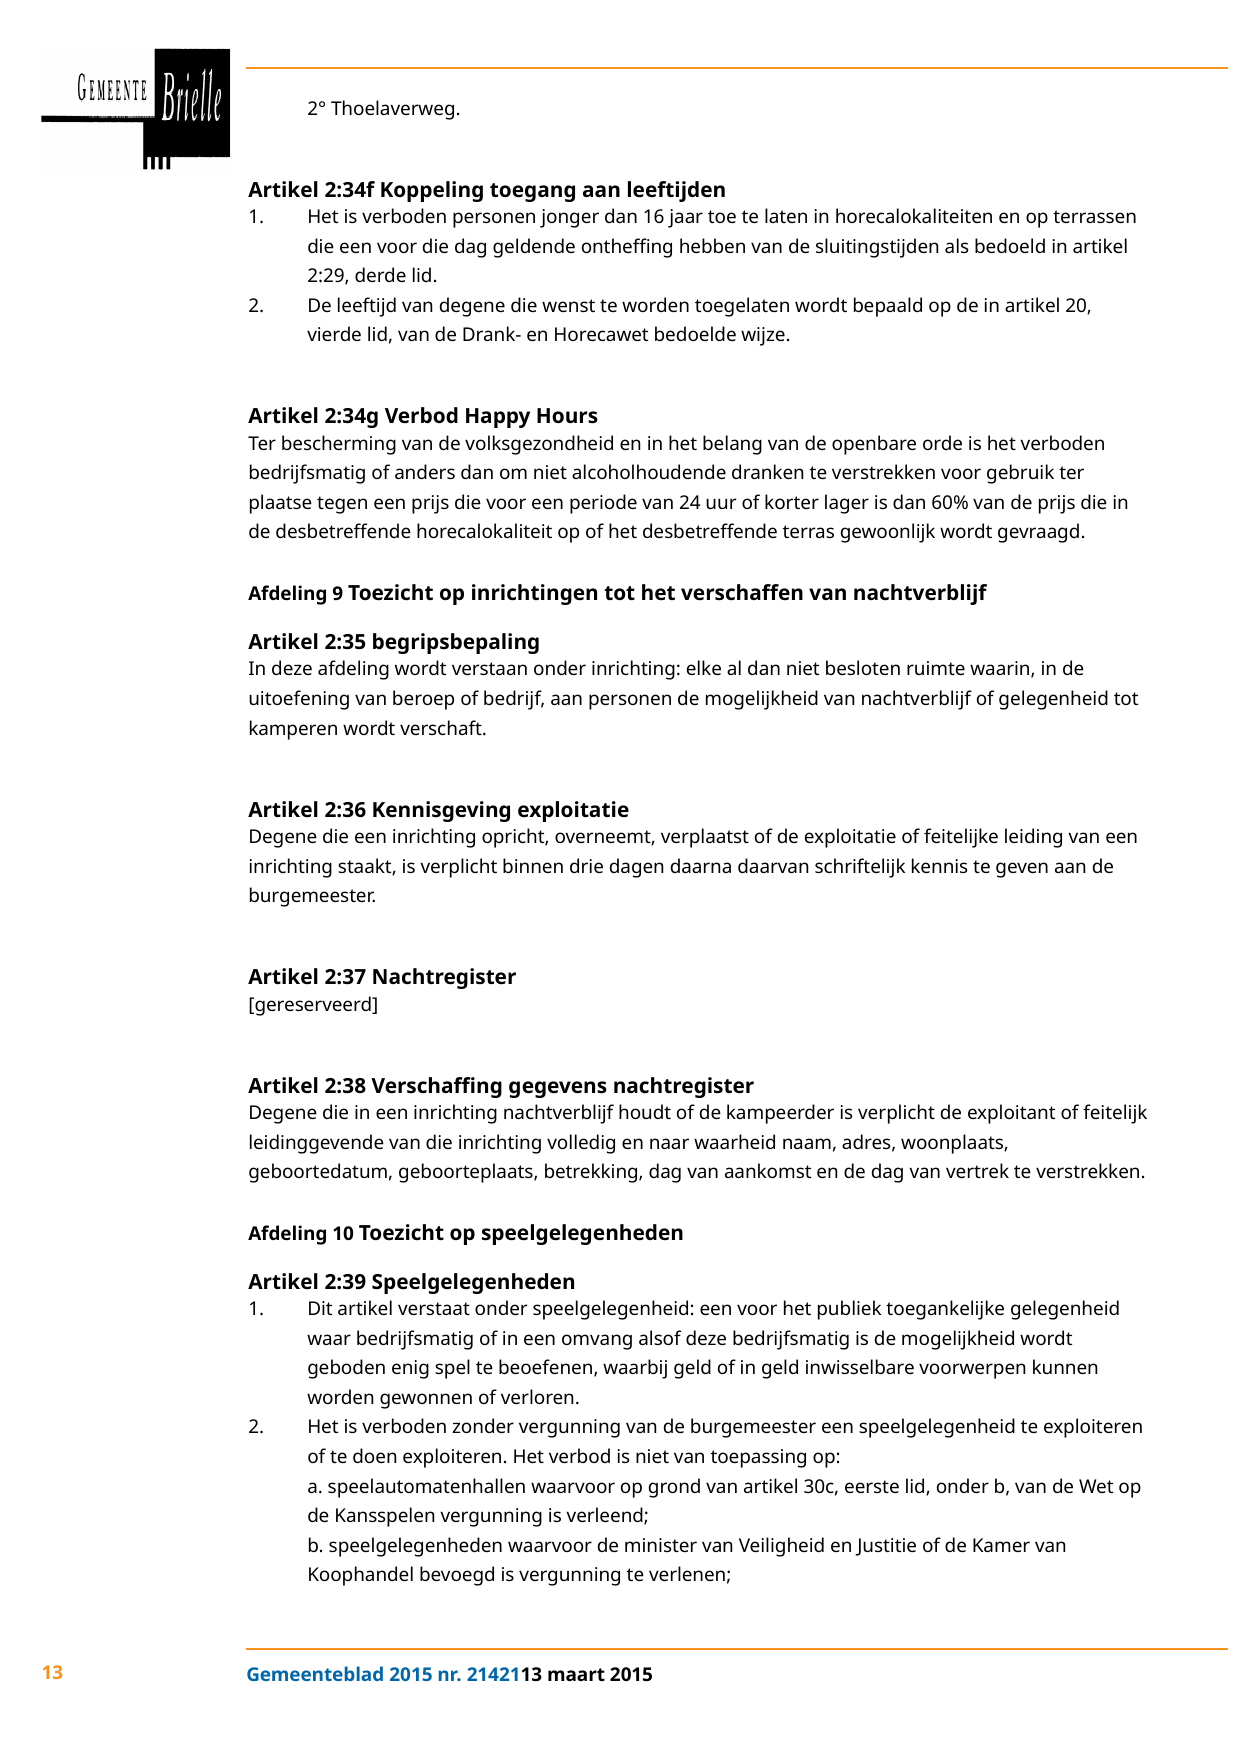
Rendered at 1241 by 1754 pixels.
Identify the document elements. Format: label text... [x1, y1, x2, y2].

list De leeftijd van degene die wenst te worden toegelaten wordt bepaald op de in artikel 20, vierde lid, van de Drank- en Horecawet bedoelde wijze. [248, 292, 1152, 347]
picture [41, 47, 231, 172]
text Artikel 2:34f Koppeling toegang aan leeftijden [248, 175, 1152, 203]
text Artikel 2:34g Verbod Happy Hours [248, 402, 1152, 430]
list b. speelgelegenheden waarvoor de minister van Veiligheid en Justitie of de Kamer van Koophandel bevoegd is vergunning te verlenen; [248, 1532, 1152, 1587]
text Degene die in een inrichting nachtverblijf houdt of de kampeerder is verplicht de exploitant of feitelijk leidinggevende van die inrichting volledig en naar waarheid naam, adres, woonplaats, geboortedatum, geboorteplaats, betrekking, dag van aankomst en de dag van vertrek te verstrekken. [248, 1099, 1152, 1184]
text Ter bescherming van de volksgezondheid en in het belang van de openbare orde is het verboden bedrijfsmatig of anders dan om niet alcoholhoudende dranken te verstrekken voor gebruik ter plaatse tegen een prijs die voor een periode van 24 uur of korter lager is dan 60% van de prijs die in de desbetreffende horecalokaliteit op of het desbetreffende terras gewoonlijk wordt gevraagd. [248, 430, 1152, 544]
list Het is verboden zonder vergunning van de burgemeester een speelgelegenheid te exploiteren of te doen exploiteren. Het verbod is niet van toepassing op: [248, 1414, 1152, 1469]
list Het is verboden personen jonger dan 16 jaar toe te laten in horecalokaliteiten en op terrassen die een voor die dag geldende ontheffing hebben van de sluitingstijden als bedoeld in artikel 2:29, derde lid. [248, 203, 1152, 288]
text Afdeling 10 Toezicht op speelgelegenheden [248, 1218, 1152, 1246]
text [gereserveerd] [248, 991, 1152, 1017]
text Artikel 2:35 begripsbepaling [248, 627, 1152, 656]
text Afdeling 9 Toezicht op inrichtingen tot het verschaffen van nachtverblijf [248, 578, 1152, 606]
text In deze afdeling wordt verstaan onder inrichting: elke al dan niet besloten ruimte waarin, in de uitoefening van beroep of bedrijf, aan personen de mogelijkheid van nachtverblijf of gelegenheid tot kamperen wordt verschaft. [248, 656, 1152, 741]
text Artikel 2:37 Nachtregister [248, 962, 1152, 991]
list Dit artikel verstaat onder speelgelegenheid: een voor het publiek toegankelijke gelegenheid waar bedrijfsmatig of in een omvang alsof deze bedrijfsmatig is de mogelijkheid wordt geboden enig spel te beoefenen, waarbij geld of in geld inwisselbare voorwerpen kunnen worden gewonnen of verloren. [248, 1295, 1152, 1410]
text Artikel 2:39 Speelgelegenheden [248, 1267, 1152, 1295]
text Artikel 2:38 Verschaffing gegevens nachtregister [248, 1071, 1152, 1099]
list a. speelautomatenhallen waarvoor op grond van artikel 30c, eerste lid, onder b, van de Wet op de Kansspelen vergunning is verleend; [248, 1473, 1152, 1528]
list 2° Thoelaverweg. [248, 95, 1152, 121]
text Degene die een inrichting opricht, overneemt, verplaatst of de exploitatie of feitelijke leiding van een inrichting staakt, is verplicht binnen drie dagen daarna daarvan schriftelijk kennis te geven aan de burgemeester. [248, 823, 1152, 908]
text Artikel 2:36 Kennisgeving exploitatie [248, 795, 1152, 823]
